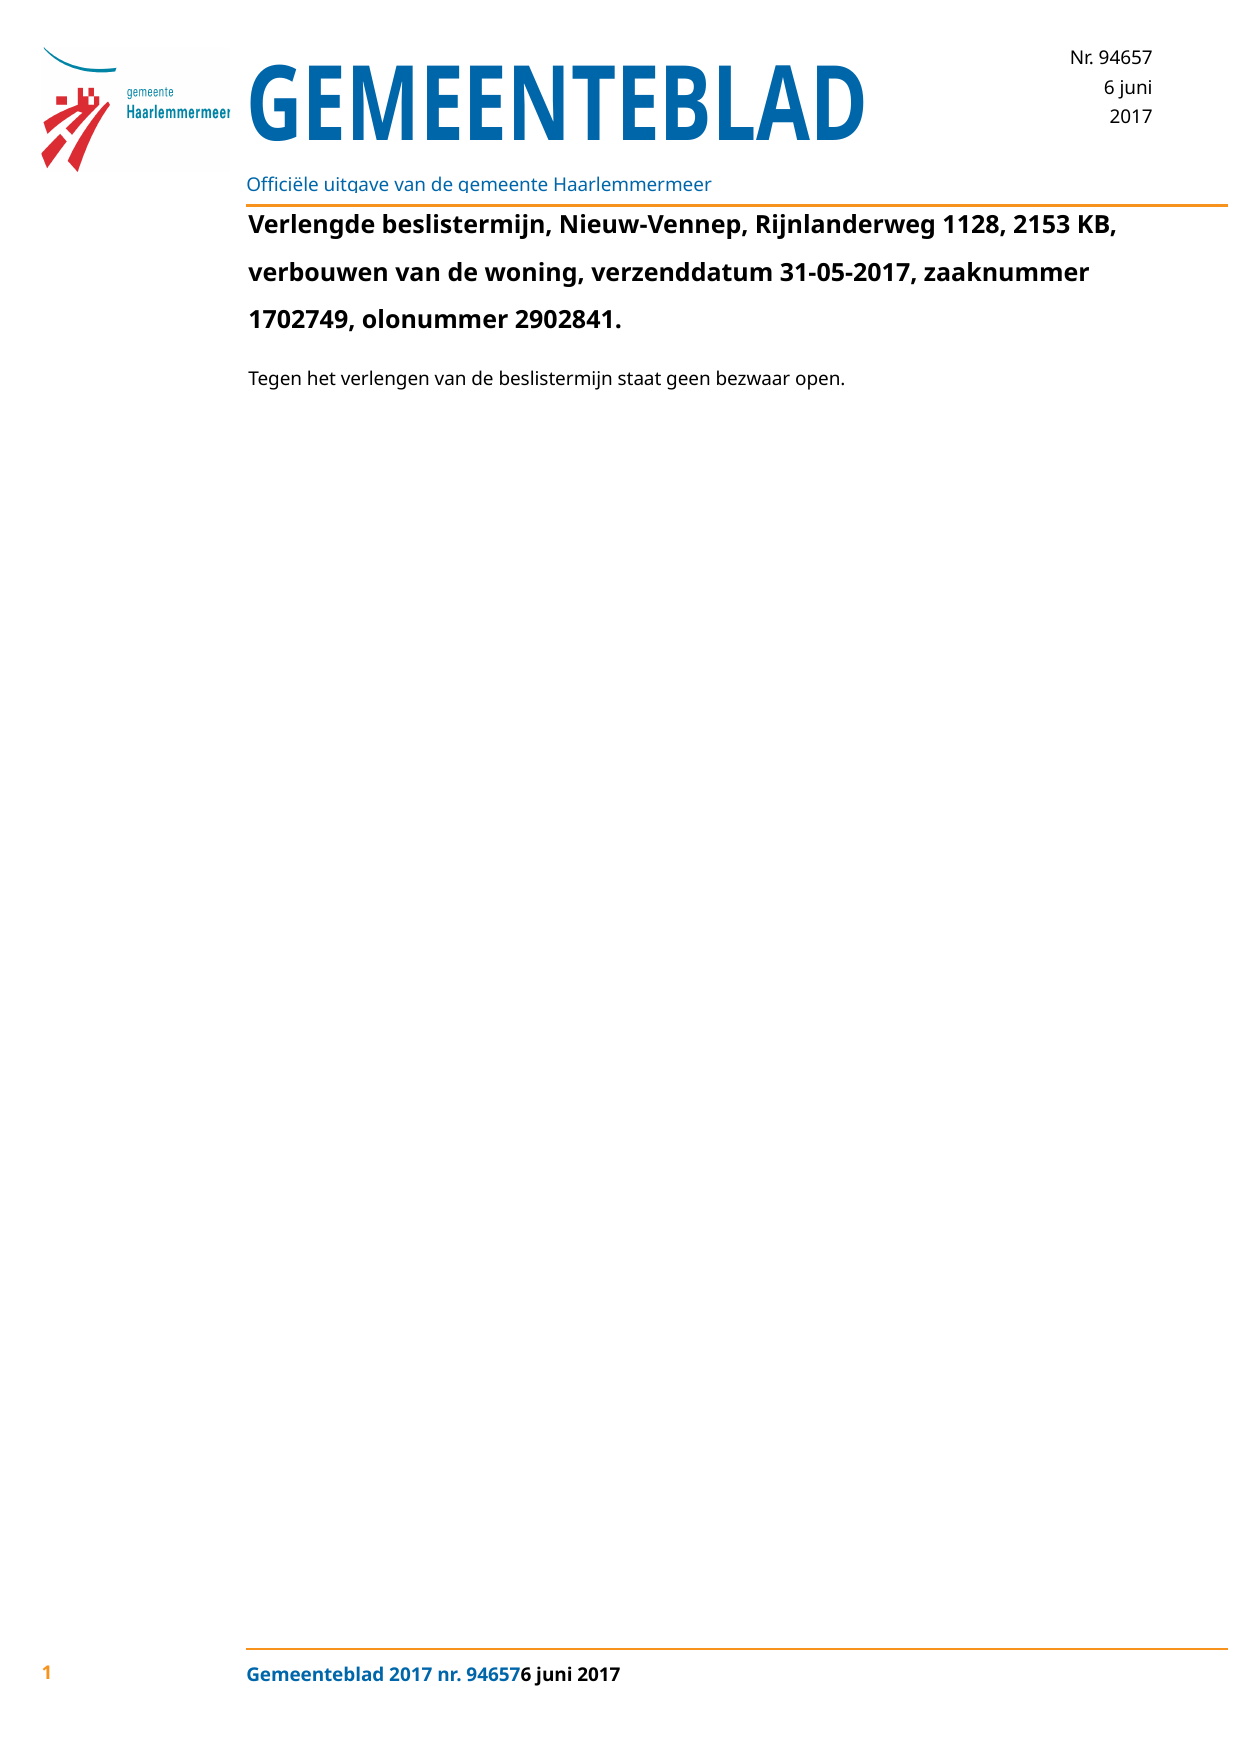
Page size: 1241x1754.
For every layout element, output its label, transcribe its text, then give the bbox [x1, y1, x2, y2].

text Tegen het verlengen van de beslistermijn staat geen bezwaar open. [248, 366, 1152, 391]
text Verlengde beslistermijn, Nieuw-Vennep, Rijnlanderweg 1128, 2153 KB, verbouwen van de woning, verzenddatum 31-05-2017, zaaknummer 1702749, olonummer 2902841. [248, 207, 1152, 336]
picture [41, 47, 231, 172]
